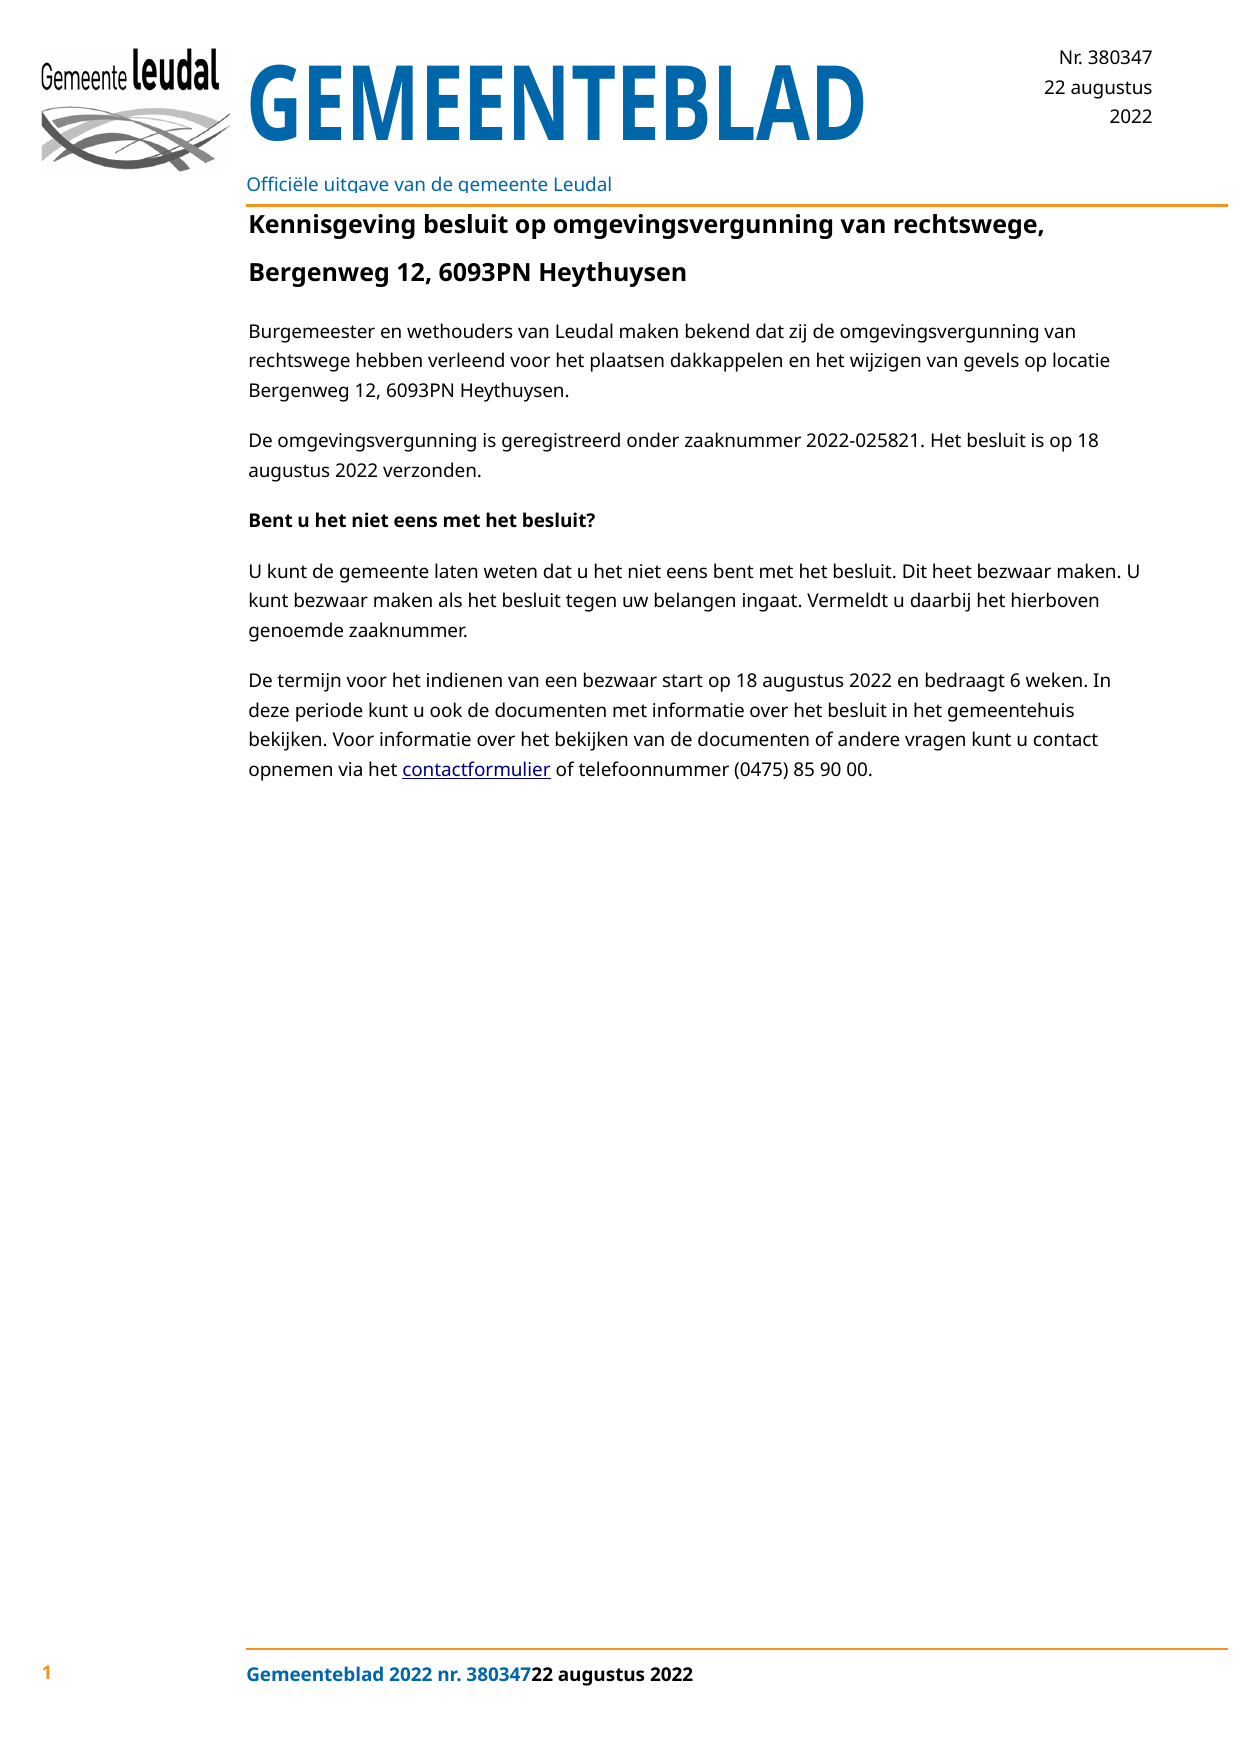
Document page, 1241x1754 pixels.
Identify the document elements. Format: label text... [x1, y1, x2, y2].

text De termijn voor het indienen van een bezwaar start op 18 augustus 2022 en bedraagt 6 weken. In deze periode kunt u ook de documenten met informatie over het besluit in het gemeentehuis bekijken. Voor informatie over het bekijken van de documenten of andere vragen kunt u contact opnemen via het contactformulier of telefoonnummer (0475) 85 90 00. [248, 667, 1152, 782]
text Kennisgeving besluit op omgevingsvergunning van rechtswege, Bergenweg 12, 6093PN Heythuysen [248, 207, 1152, 288]
text U kunt de gemeente laten weten dat u het niet eens bent met het besluit. Dit heet bezwaar maken. U kunt bezwaar maken als het besluit tegen uw belangen ingaat. Vermeldt u daarbij het hierboven genoemde zaaknummer. [248, 558, 1152, 643]
text Burgemeester en wethouders van Leudal maken bekend dat zij de omgevingsvergunning van rechtswege hebben verleend voor het plaatsen dakkappelen en het wijzigen van gevels op locatie Bergenweg 12, 6093PN Heythuysen. [248, 318, 1152, 403]
text Bent u het niet eens met het besluit? [248, 507, 1152, 533]
picture [41, 47, 231, 172]
text De omgevingsvergunning is geregistreerd onder zaaknummer 2022-025821. Het besluit is op 18 augustus 2022 verzonden. [248, 427, 1152, 483]
